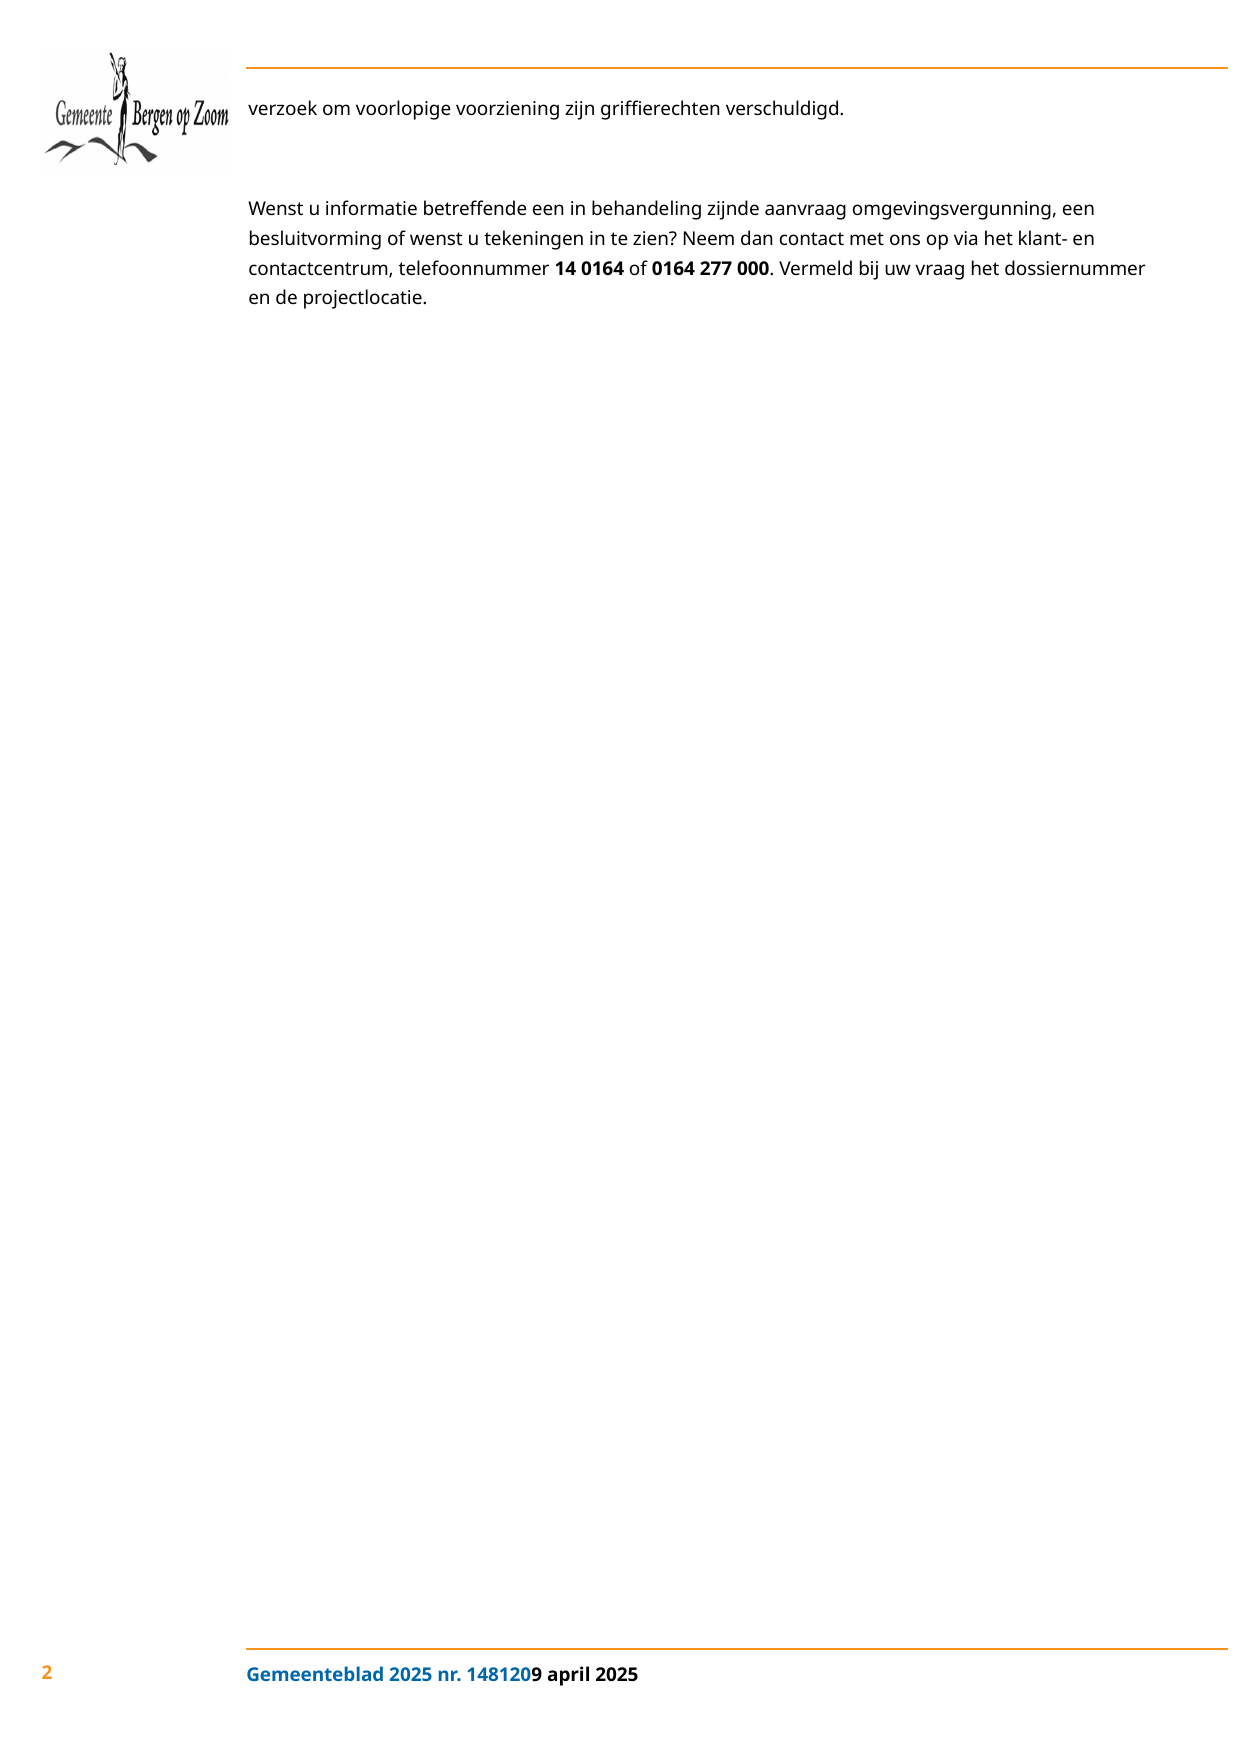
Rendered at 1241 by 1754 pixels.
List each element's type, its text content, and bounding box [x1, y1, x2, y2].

text Wenst u informatie betreffende een in behandeling zijnde aanvraag omgevingsvergunning, een besluitvorming of wenst u tekeningen in te zien? Neem dan contact met ons op via het klant- en contactcentrum, telefoonnummer 14 0164 of 0164 277 000. Vermeld bij uw vraag het dossiernummer en de projectlocatie. [248, 196, 1152, 310]
text verzoek om voorlopige voorziening zijn griffierechten verschuldigd. [248, 95, 1152, 121]
picture [41, 47, 231, 172]
